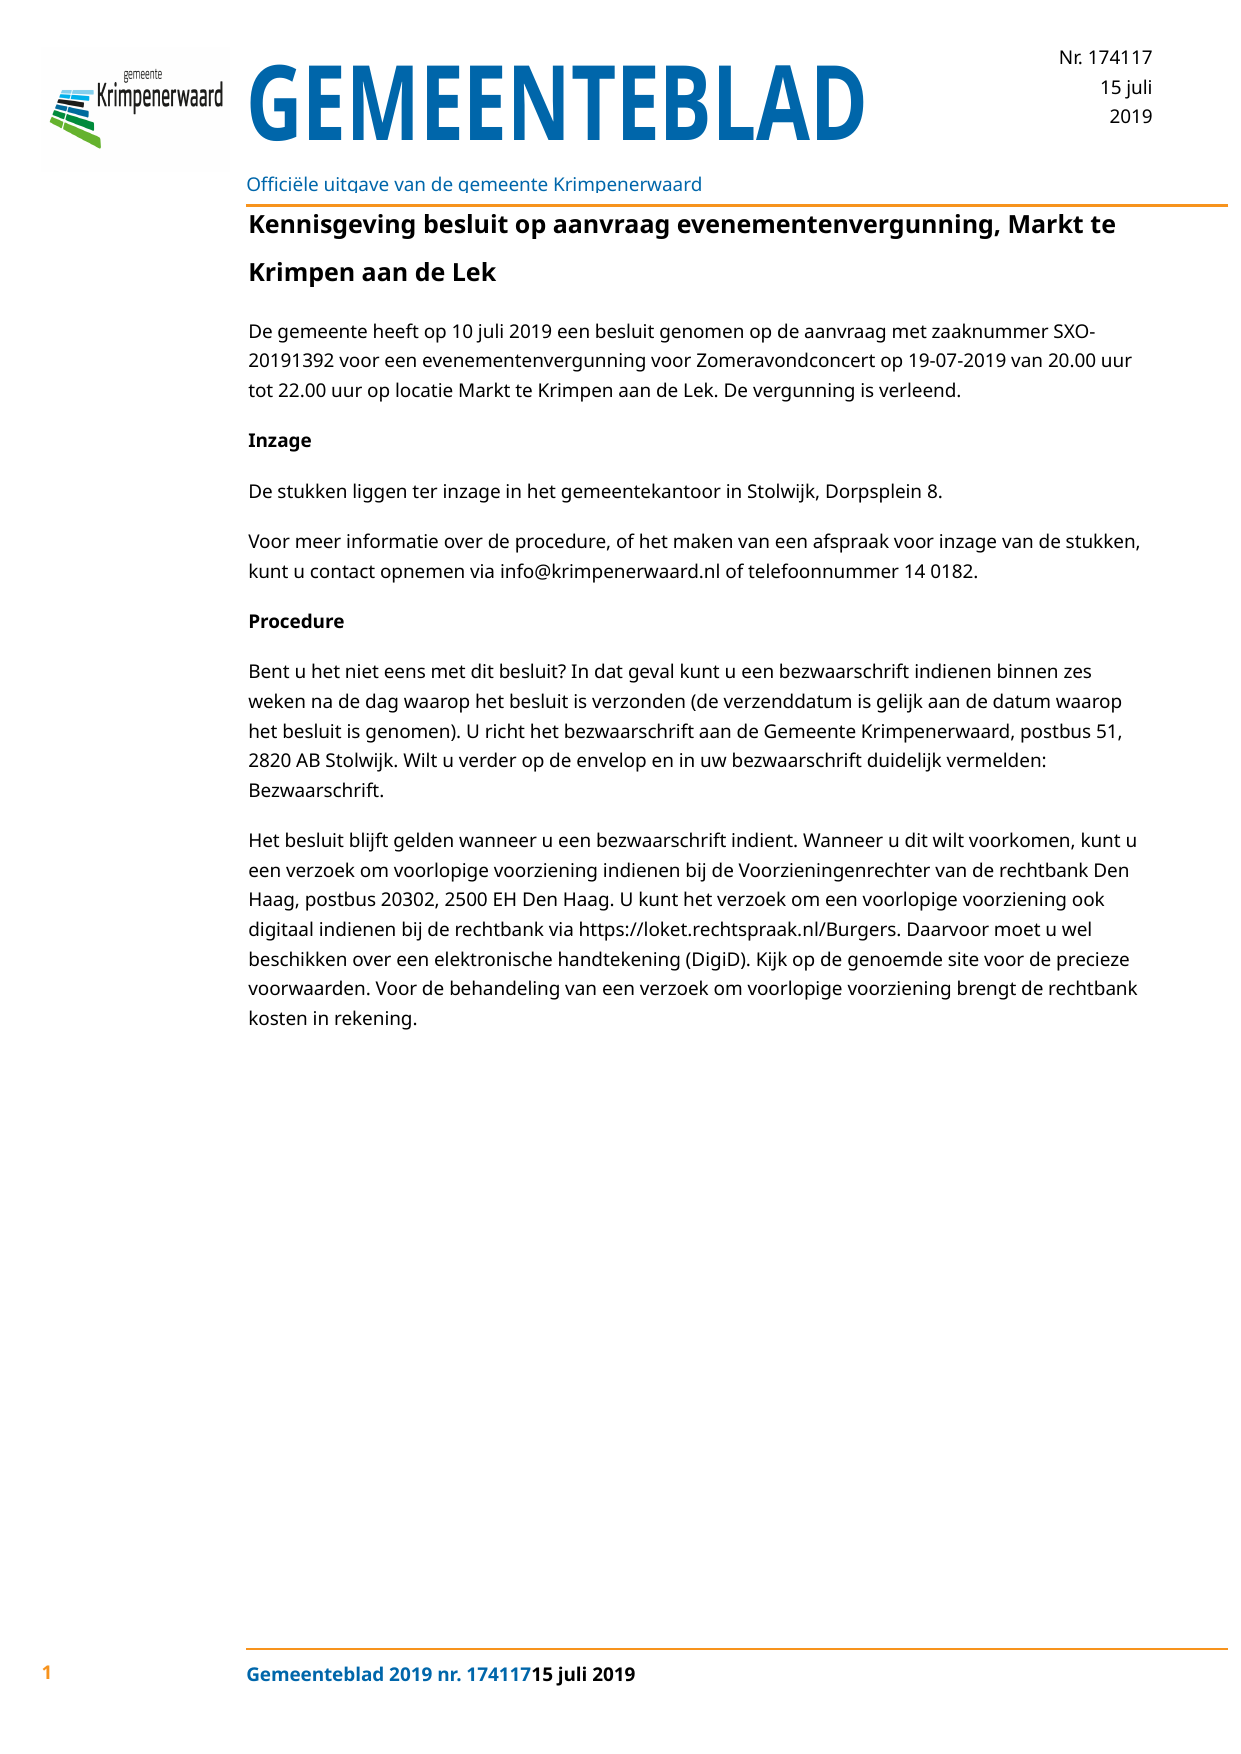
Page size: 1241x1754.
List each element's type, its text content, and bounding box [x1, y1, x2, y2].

picture [41, 47, 231, 172]
text Inzage [248, 427, 1152, 453]
text De gemeente heeft op 10 juli 2019 een besluit genomen op de aanvraag met zaaknummer SXO-20191392 voor een evenementenvergunning voor Zomeravondconcert op 19-07-2019 van 20.00 uur tot 22.00 uur op locatie Markt te Krimpen aan de Lek. De vergunning is verleend. [248, 318, 1152, 403]
text De stukken liggen ter inzage in het gemeentekantoor in Stolwijk, Dorpsplein 8. [248, 478, 1152, 504]
text Het besluit blijft gelden wanneer u een bezwaarschrift indient. Wanneer u dit wilt voorkomen, kunt u een verzoek om voorlopige voorziening indienen bij de Voorzieningenrechter van de rechtbank Den Haag, postbus 20302, 2500 EH Den Haag. U kunt het verzoek om een voorlopige voorziening ook digitaal indienen bij de rechtbank via https://loket.rechtspraak.nl/Burgers. Daarvoor moet u wel beschikken over een elektronische handtekening (DigiD). Kijk op de genoemde site voor de precieze voorwaarden. Voor de behandeling van een verzoek om voorlopige voorziening brengt de rechtbank kosten in rekening. [248, 827, 1152, 1031]
text Bent u het niet eens met dit besluit? In dat geval kunt u een bezwaarschrift indienen binnen zes weken na de dag waarop het besluit is verzonden (de verzenddatum is gelijk aan de datum waarop het besluit is genomen). U richt het bezwaarschrift aan de Gemeente Krimpenerwaard, postbus 51, 2820 AB Stolwijk. Wilt u verder op de envelop en in uw bezwaarschrift duidelijk vermelden: Bezwaarschrift. [248, 659, 1152, 803]
text Voor meer informatie over de procedure, of het maken van een afspraak voor inzage van de stukken, kunt u contact opnemen via info@krimpenerwaard.nl of telefoonnummer 14 0182. [248, 528, 1152, 584]
text Procedure [248, 608, 1152, 634]
text Kennisgeving besluit op aanvraag evenementenvergunning, Markt te Krimpen aan de Lek [248, 207, 1152, 288]
